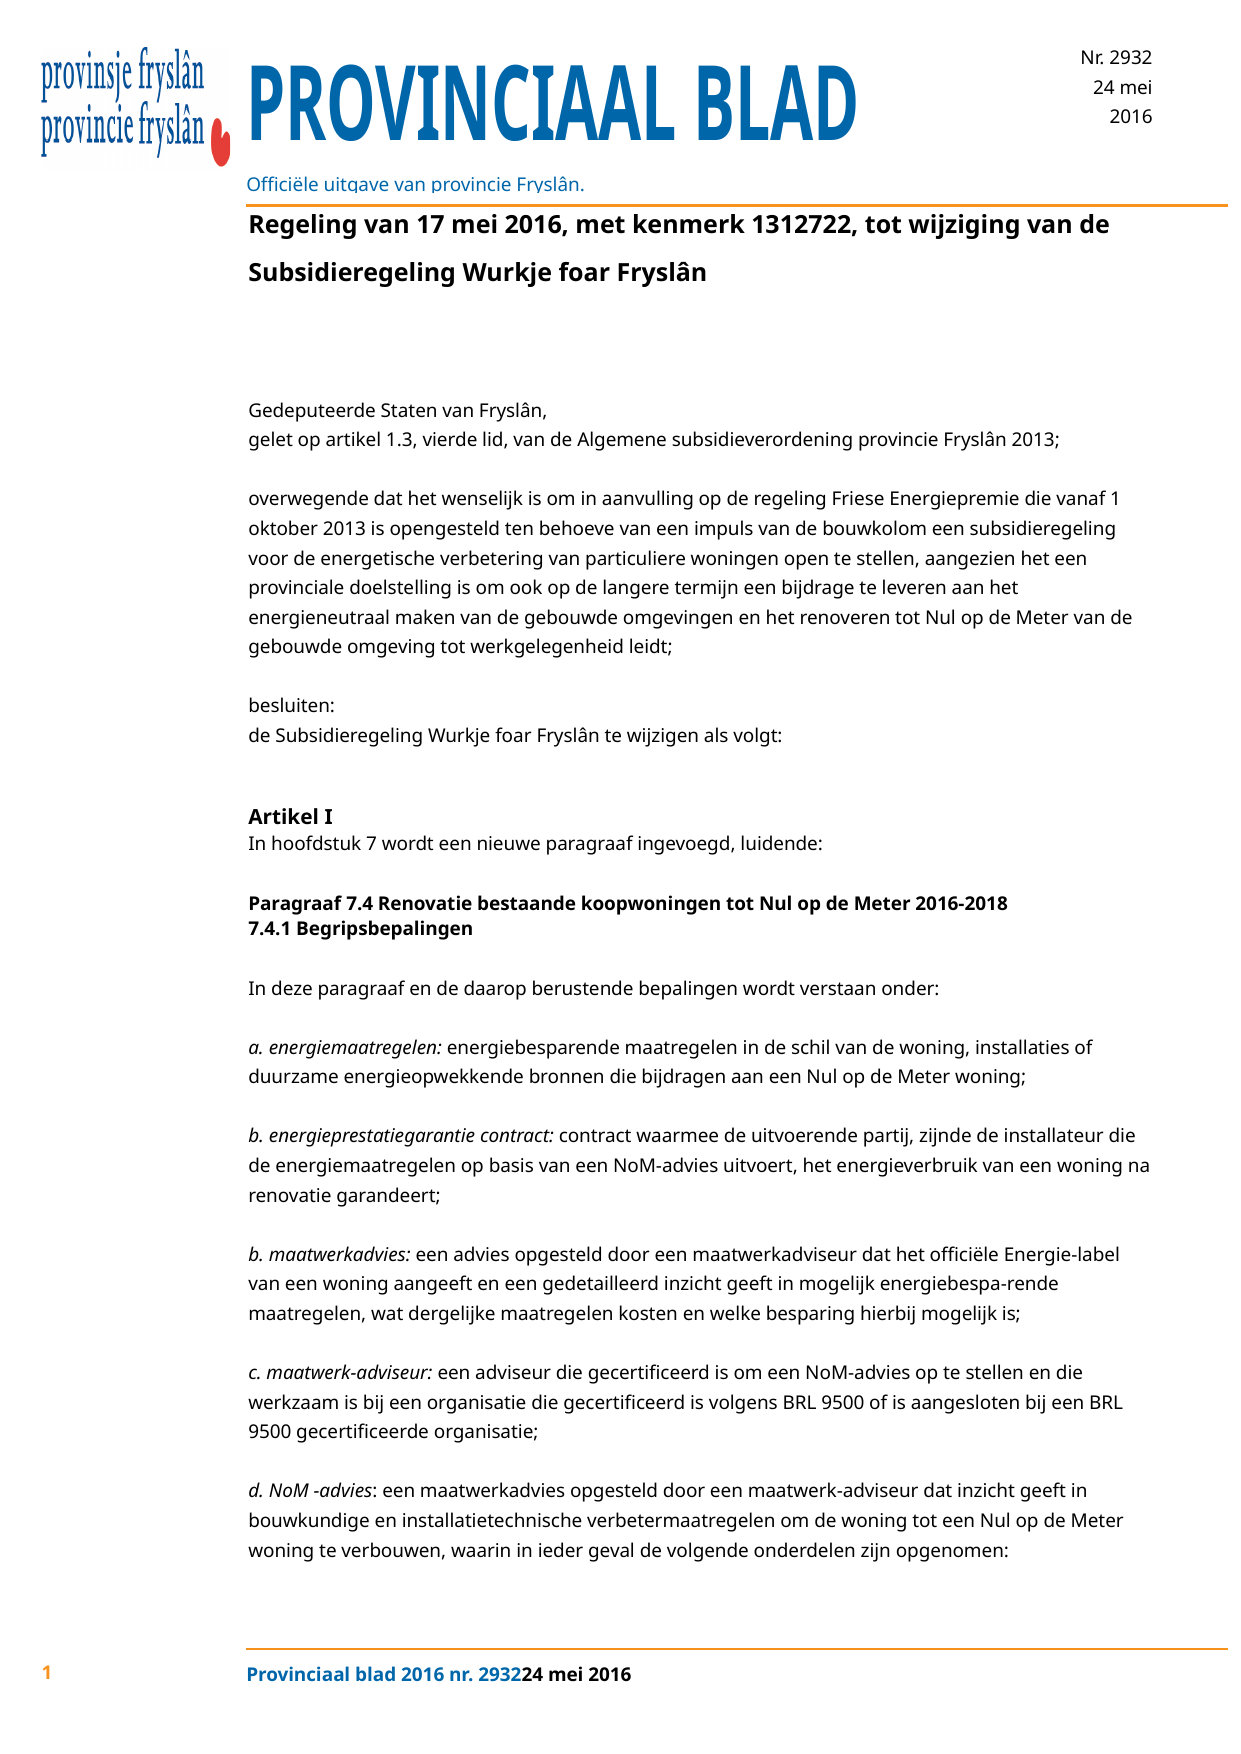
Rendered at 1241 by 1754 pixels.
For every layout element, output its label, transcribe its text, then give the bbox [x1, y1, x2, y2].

text Paragraaf 7.4 Renovatie bestaande koopwoningen tot Nul op de Meter 2016-2018 [248, 890, 1152, 916]
text b. maatwerkadvies: een advies opgesteld door een maatwerkadviseur dat het officiële Energie-label van een woning aangeeft en een gedetailleerd inzicht geeft in mogelijk energiebespa-rende maatregelen, wat dergelijke maatregelen kosten en welke besparing hierbij mogelijk is; [248, 1241, 1152, 1326]
text 7.4.1 Begripsbepalingen [248, 916, 1152, 941]
text c. maatwerk-adviseur: een adviseur die gecertificeerd is om een NoM-advies op te stellen en die werkzaam is bij een organisatie die gecertificeerd is volgens BRL 9500 of is aangesloten bij een BRL 9500 gecertificeerde organisatie; [248, 1359, 1152, 1444]
text de Subsidieregeling Wurkje foar Fryslân te wijzigen als volgt: [248, 722, 1152, 748]
text In hoofdstuk 7 wordt een nieuwe paragraaf ingevoegd, luidende: [248, 831, 1152, 856]
text d. NoM -advies: een maatwerkadvies opgesteld door een maatwerk-adviseur dat inzicht geeft in bouwkundige en installatietechnische verbetermaatregelen om de woning tot een Nul op de Meter woning te verbouwen, waarin in ieder geval de volgende onderdelen zijn opgenomen: [248, 1478, 1152, 1562]
text In deze paragraaf en de daarop berustende bepalingen wordt verstaan onder: [248, 975, 1152, 1000]
text besluiten: [248, 693, 1152, 718]
picture [41, 47, 231, 172]
text a. energiemaatregelen: energiebesparende maatregelen in de schil van de woning, installaties of duurzame energieopwekkende bronnen die bijdragen aan een Nul op de Meter woning; [248, 1034, 1152, 1089]
text overwegende dat het wenselijk is om in aanvulling op de regeling Friese Energiepremie die vanaf 1 oktober 2013 is opengesteld ten behoeve van een impuls van de bouwkolom een subsidieregeling voor de energetische verbetering van particuliere woningen open te stellen, aangezien het een provinciale doelstelling is om ook op de langere termijn een bijdrage te leveren aan het energieneutraal maken van de gebouwde omgevingen en het renoveren tot Nul op de Meter van de gebouwde omgeving tot werkgelegenheid leidt; [248, 486, 1152, 659]
text Artikel I [248, 802, 1152, 831]
text gelet op artikel 1.3, vierde lid, van de Algemene subsidieverordening provincie Fryslân 2013; [248, 426, 1152, 452]
text Regeling van 17 mei 2016, met kenmerk 1312722, tot wijziging van de Subsidieregeling Wurkje foar Fryslân [248, 207, 1152, 288]
text b. energieprestatiegarantie contract: contract waarmee de uitvoerende partij, zijnde de installateur die de energiemaatregelen op basis van een NoM-advies uitvoert, het energieverbruik van een woning na renovatie garandeert; [248, 1123, 1152, 1207]
text Gedeputeerde Staten van Fryslân, [248, 397, 1152, 422]
